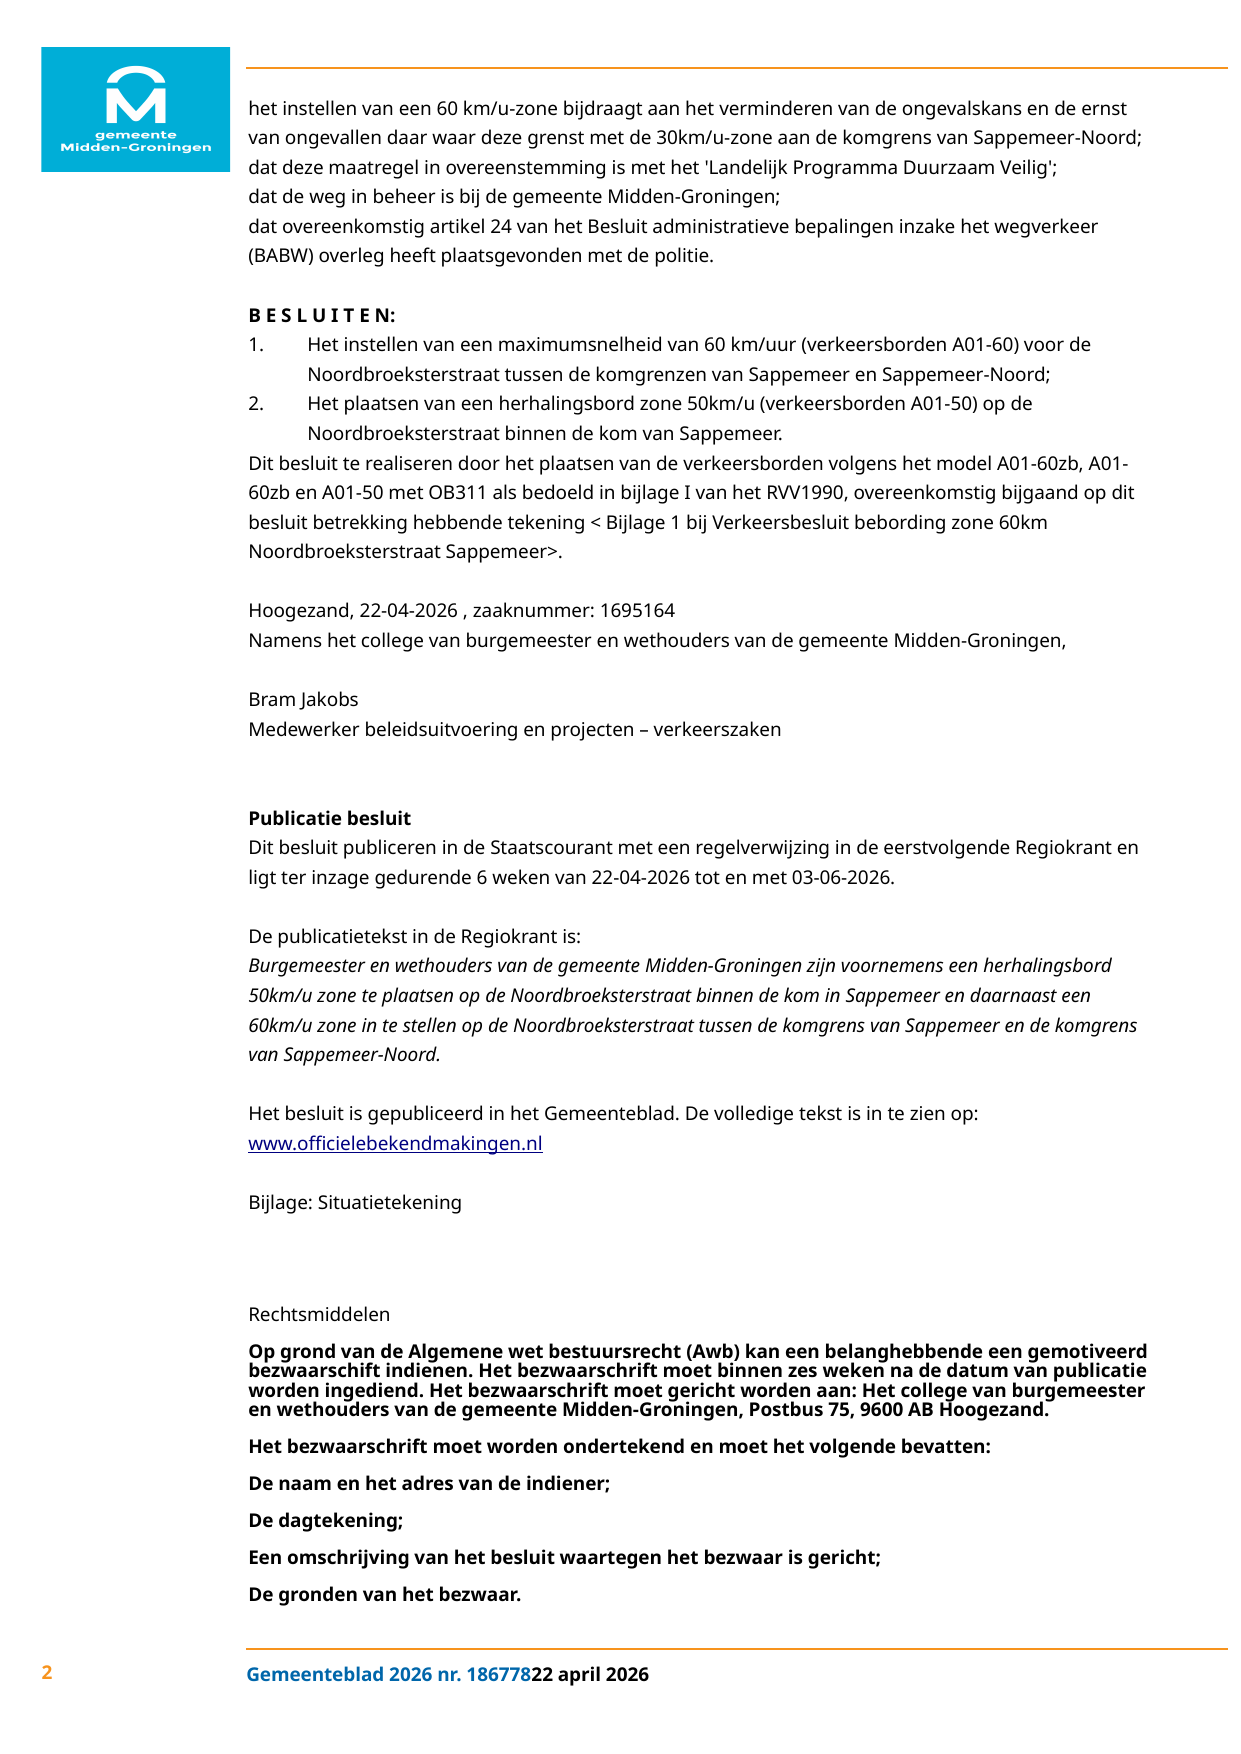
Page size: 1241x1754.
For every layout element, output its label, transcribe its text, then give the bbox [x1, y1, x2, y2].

text Rechtsmiddelen [248, 1306, 1152, 1325]
text De naam en het adres van de indiener; [248, 1475, 1152, 1494]
list Het instellen van een maximumsnelheid van 60 km/uur (verkeersborden A01-60) voor de Noordbroeksterstraat tussen de komgrenzen van Sappemeer en Sappemeer-Noord; [248, 331, 1152, 387]
text Dit besluit publiceren in de Staatscourant met een regelverwijzing in de eerstvolgende Regiokrant en ligt ter inzage gedurende 6 weken van 22-04-2026 tot en met 03-06-2026. [248, 834, 1152, 890]
text Het besluit is gepubliceerd in het Gemeenteblad. De volledige tekst is in te zien op: www.officielebekendmakingen.nl [248, 1101, 1152, 1156]
text het instellen van een 60 km/u-zone bijdraagt aan het verminderen van de ongevalskans en de ernst van ongevallen daar waar deze grenst met de 30km/u-zone aan de komgrens van Sappemeer-Noord; [248, 95, 1152, 150]
picture [184, 146, 190, 153]
text Medewerker beleidsuitvoering en projecten – verkeerszaken [248, 716, 1152, 742]
text Bijlage: Situatietekening [248, 1189, 1152, 1215]
text dat deze maatregel in overeenstemming is met het 'Landelijk Programma Duurzaam Veilig'; [248, 154, 1152, 180]
text Dit besluit te realiseren door het plaatsen van de verkeersborden volgens het model A01-60zb, A01-60zb en A01-50 met OB311 als bedoeld in bijlage I van het RVV1990, overeenkomstig bijgaand op dit besluit betrekking hebbende tekening < Bijlage 1 bij Verkeersbesluit bebording zone 60km Noordbroeksterstraat Sappemeer>. [248, 450, 1152, 564]
text Namens het college van burgemeester en wethouders van de gemeente Midden-Groningen, [248, 627, 1152, 653]
text Een omschrijving van het besluit waartegen het bezwaar is gericht; [248, 1549, 1152, 1568]
text Hoogezand, 22-04-2026 , zaaknummer: 1695164 [248, 598, 1152, 623]
text Burgemeester en wethouders van de gemeente Midden-Groningen zijn voornemens een herhalingsbord 50km/u zone te plaatsen op de Noordbroeksterstraat binnen de kom in Sappemeer en daarnaast een 60km/u zone in te stellen op de Noordbroeksterstraat tussen de komgrens van Sappemeer en de komgrens van Sappemeer-Noord. [248, 953, 1152, 1067]
list Het plaatsen van een herhalingsbord zone 50km/u (verkeersborden A01-50) op de Noordbroeksterstraat binnen de kom van Sappemeer. [248, 391, 1152, 446]
text De publicatietekst in de Regiokrant is: [248, 923, 1152, 949]
text Bram Jakobs [248, 686, 1152, 712]
text dat de weg in beheer is bij de gemeente Midden-Groningen; [248, 183, 1152, 209]
text De gronden van het bezwaar. [248, 1586, 1152, 1605]
text De dagtekening; [248, 1512, 1152, 1531]
picture [107, 89, 165, 122]
text Op grond van de Algemene wet bestuursrecht (Awb) kan een belanghebbende een gemotiveerd bezwaarschift indienen. Het bezwaarschrift moet binnen zes weken na de datum van publicatie worden ingediend. Het bezwaarschrift moet gericht worden aan: Het college van burgemeester en wethouders van de gemeente Midden-Groningen, Postbus 75, 9600 AB Hoogezand. [248, 1343, 1152, 1420]
text Publicatie besluit [248, 805, 1152, 831]
text dat overeenkomstig artikel 24 van het Besluit administratieve bepalingen inzake het wegverkeer (BABW) overleg heeft plaatsgevonden met de politie. [248, 213, 1152, 268]
text Het bezwaarschrift moet worden ondertekend en moet het volgende bevatten: [248, 1438, 1152, 1457]
text B E S L U I T E N: [248, 302, 1152, 328]
picture [108, 66, 164, 82]
